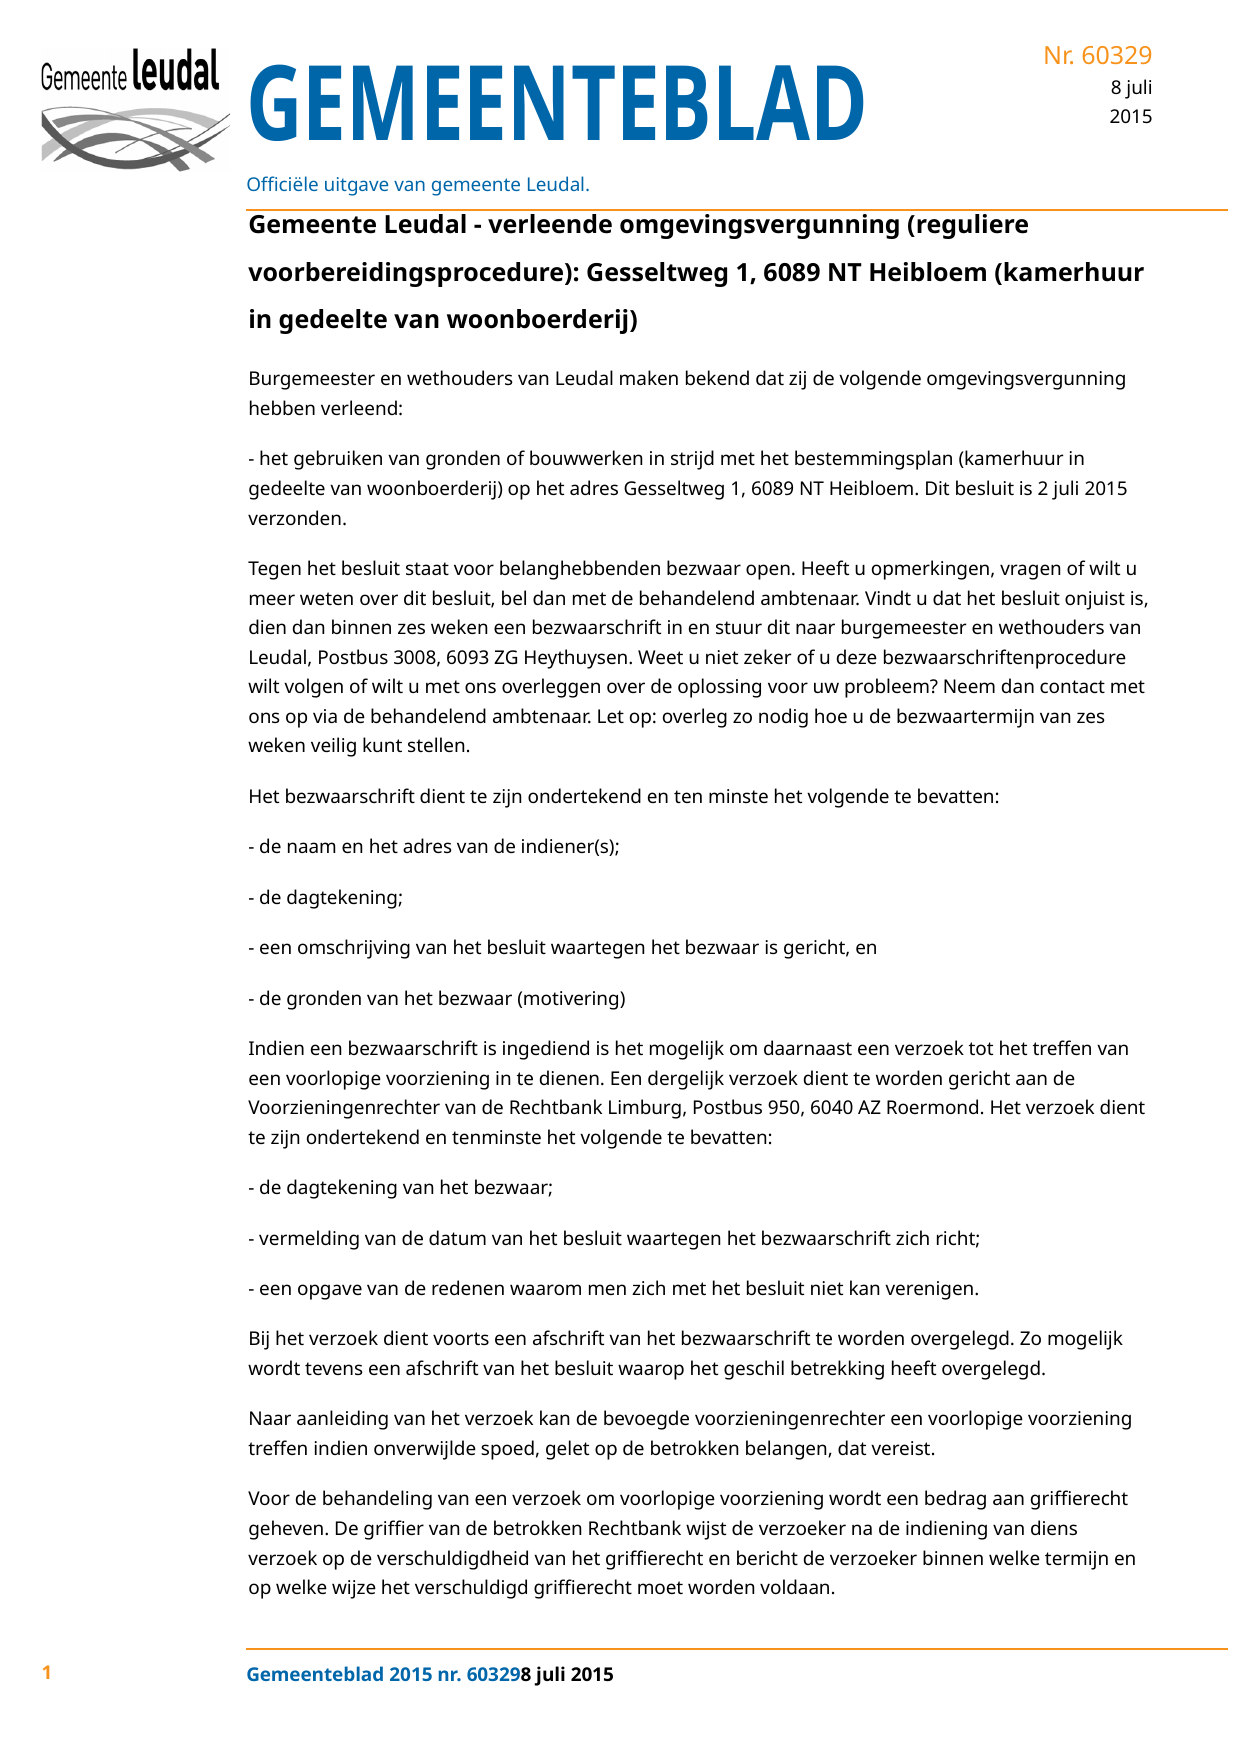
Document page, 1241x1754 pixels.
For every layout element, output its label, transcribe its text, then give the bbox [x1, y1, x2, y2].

text Indien een bezwaarschrift is ingediend is het mogelijk om daarnaast een verzoek tot het treffen van een voorlopige voorziening in te dienen. Een dergelijk verzoek dient te worden gericht aan de Voorzieningenrechter van de Rechtbank Limburg, Postbus 950, 6040 AZ Roermond. Het verzoek dient te zijn ondertekend en tenminste het volgende te bevatten: [248, 1035, 1152, 1149]
text - een opgave van de redenen waarom men zich met het besluit niet kan verenigen. [248, 1275, 1152, 1301]
text Bij het verzoek dient voorts een afschrift van het bezwaarschrift te worden overgelegd. Zo mogelijk wordt tevens een afschrift van het besluit waarop het geschil betrekking heeft overgelegd. [248, 1326, 1152, 1381]
text Burgemeester en wethouders van Leudal maken bekend dat zij de volgende omgevingsvergunning hebben verleend: [248, 366, 1152, 421]
text Het bezwaarschrift dient te zijn ondertekend en ten minste het volgende te bevatten: [248, 783, 1152, 809]
text - een omschrijving van het besluit waartegen het bezwaar is gericht, en [248, 934, 1152, 960]
text Naar aanleiding van het verzoek kan de bevoegde voorzieningenrechter een voorlopige voorziening treffen indien onverwijlde spoed, gelet op de betrokken belangen, dat vereist. [248, 1406, 1152, 1461]
text Gemeente Leudal - verleende omgevingsvergunning (reguliere voorbereidingsprocedure): Gesseltweg 1, 6089 NT Heibloem (kamerhuur in gedeelte van woonboerderij) [248, 211, 1152, 336]
text - vermelding van de datum van het besluit waartegen het bezwaarschrift zich richt; [248, 1225, 1152, 1250]
text Voor de behandeling van een verzoek om voorlopige voorziening wordt een bedrag aan griffierecht geheven. De griffier van de betrokken Rechtbank wijst de verzoeker na de indiening van diens verzoek op de verschuldigdheid van het griffierecht en bericht de verzoeker binnen welke termijn en op welke wijze het verschuldigd griffierecht moet worden voldaan. [248, 1486, 1152, 1600]
text - de dagtekening van het bezwaar; [248, 1174, 1152, 1200]
text - de dagtekening; [248, 884, 1152, 909]
text - het gebruiken van gronden of bouwwerken in strijd met het bestemmingsplan (kamerhuur in gedeelte van woonboerderij) op het adres Gesseltweg 1, 6089 NT Heibloem. Dit besluit is 2 juli 2015 verzonden. [248, 446, 1152, 530]
text Tegen het besluit staat voor belanghebbenden bezwaar open. Heeft u opmerkingen, vragen of wilt u meer weten over dit besluit, bel dan met de behandelend ambtenaar. Vindt u dat het besluit onjuist is, dien dan binnen zes weken een bezwaarschrift in en stuur dit naar burgemeester en wethouders van Leudal, Postbus 3008, 6093 ZG Heythuysen. Weet u niet zeker of u deze bezwaarschriftenprocedure wilt volgen of wilt u met ons overleggen over de oplossing voor uw probleem? Neem dan contact met ons op via de behandelend ambtenaar. Let op: overleg zo nodig hoe u de bezwaartermijn van zes weken veilig kunt stellen. [248, 555, 1152, 758]
picture [41, 47, 231, 172]
text - de gronden van het bezwaar (motivering) [248, 985, 1152, 1010]
text - de naam en het adres van de indiener(s); [248, 833, 1152, 859]
